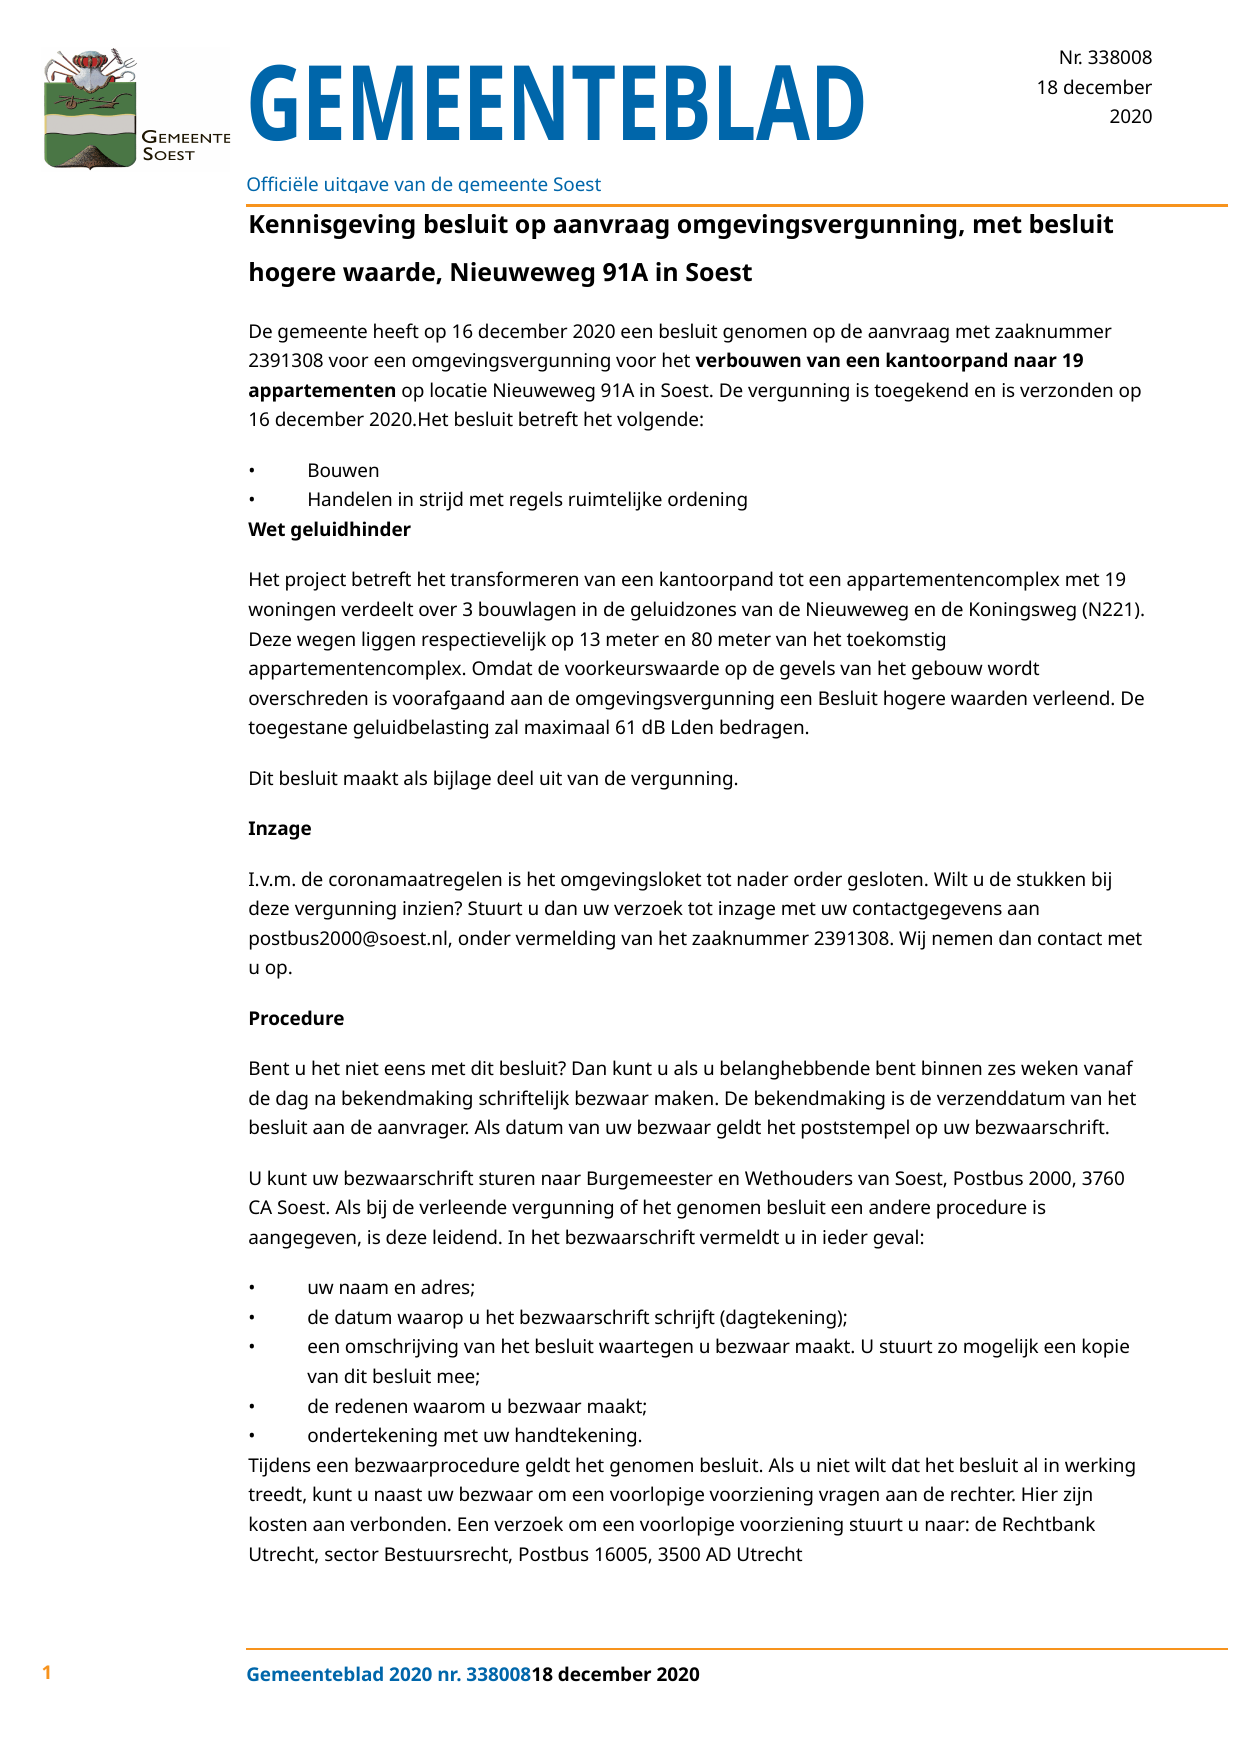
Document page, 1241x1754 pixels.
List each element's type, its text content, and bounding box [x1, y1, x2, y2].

text U kunt uw bezwaarschrift sturen naar Burgemeester en Wethouders van Soest, Postbus 2000, 3760 CA Soest. Als bij de verleende vergunning of het genomen besluit een andere procedure is aangegeven, is deze leidend. In het bezwaarschrift vermeldt u in ieder geval: [248, 1165, 1152, 1250]
list uw naam en adres; [248, 1274, 1152, 1300]
text Dit besluit maakt als bijlage deel uit van de vergunning. [248, 765, 1152, 791]
picture [41, 47, 231, 172]
text Tijdens een bezwaarprocedure geldt het genomen besluit. Als u niet wilt dat het besluit al in werking treedt, kunt u naast uw bezwaar om een voorlopige voorziening vragen aan de rechter. Hier zijn kosten aan verbonden. Een verzoek om een voorlopige voorziening stuurt u naar: de Rechtbank Utrecht, sector Bestuursrecht, Postbus 16005, 3500 AD Utrecht [248, 1452, 1152, 1567]
text Kennisgeving besluit op aanvraag omgevingsvergunning, met besluit hogere waarde, Nieuweweg 91A in Soest [248, 207, 1152, 288]
list een omschrijving van het besluit waartegen u bezwaar maakt. U stuurt zo mogelijk een kopie van dit besluit mee; [248, 1334, 1152, 1389]
list Handelen in strijd met regels ruimtelijke ordening [248, 487, 1152, 512]
text Wet geluidhinder [248, 516, 1152, 542]
list de redenen waarom u bezwaar maakt; [248, 1393, 1152, 1419]
text I.v.m. de coronamaatregelen is het omgevingsloket tot nader order gesloten. Wilt u de stukken bij deze vergunning inzien? Stuurt u dan uw verzoek tot inzage met uw contactgegevens aan postbus2000@soest.nl, onder vermelding van het zaaknummer 2391308. Wij nemen dan contact met u op. [248, 866, 1152, 980]
list Bouwen [248, 457, 1152, 483]
list ondertekening met uw handtekening. [248, 1422, 1152, 1448]
list de datum waarop u het bezwaarschrift schrijft (dagtekening); [248, 1304, 1152, 1330]
text De gemeente heeft op 16 december 2020 een besluit genomen op de aanvraag met zaaknummer 2391308 voor een omgevingsvergunning voor het verbouwen van een kantoorpand naar 19 appartementen op locatie Nieuweweg 91A in Soest. De vergunning is toegekend en is verzonden op 16 december 2020.Het besluit betreft het volgende: [248, 318, 1152, 432]
text Het project betreft het transformeren van een kantoorpand tot een appartementencomplex met 19 woningen verdeelt over 3 bouwlagen in de geluidzones van de Nieuweweg en de Koningsweg (N221). Deze wegen liggen respectievelijk op 13 meter en 80 meter van het toekomstig appartementencomplex. Omdat de voorkeurswaarde op de gevels van het gebouw wordt overschreden is voorafgaand aan de omgevingsvergunning een Besluit hogere waarden verleend. De toegestane geluidbelasting zal maximaal 61 dB Lden bedragen. [248, 567, 1152, 740]
text Procedure [248, 1005, 1152, 1031]
text Bent u het niet eens met dit besluit? Dan kunt u als u belanghebbende bent binnen zes weken vanaf de dag na bekendmaking schriftelijk bezwaar maken. De bekendmaking is de verzenddatum van het besluit aan de aanvrager. Als datum van uw bezwaar geldt het poststempel op uw bezwaarschrift. [248, 1055, 1152, 1140]
text Inzage [248, 815, 1152, 841]
